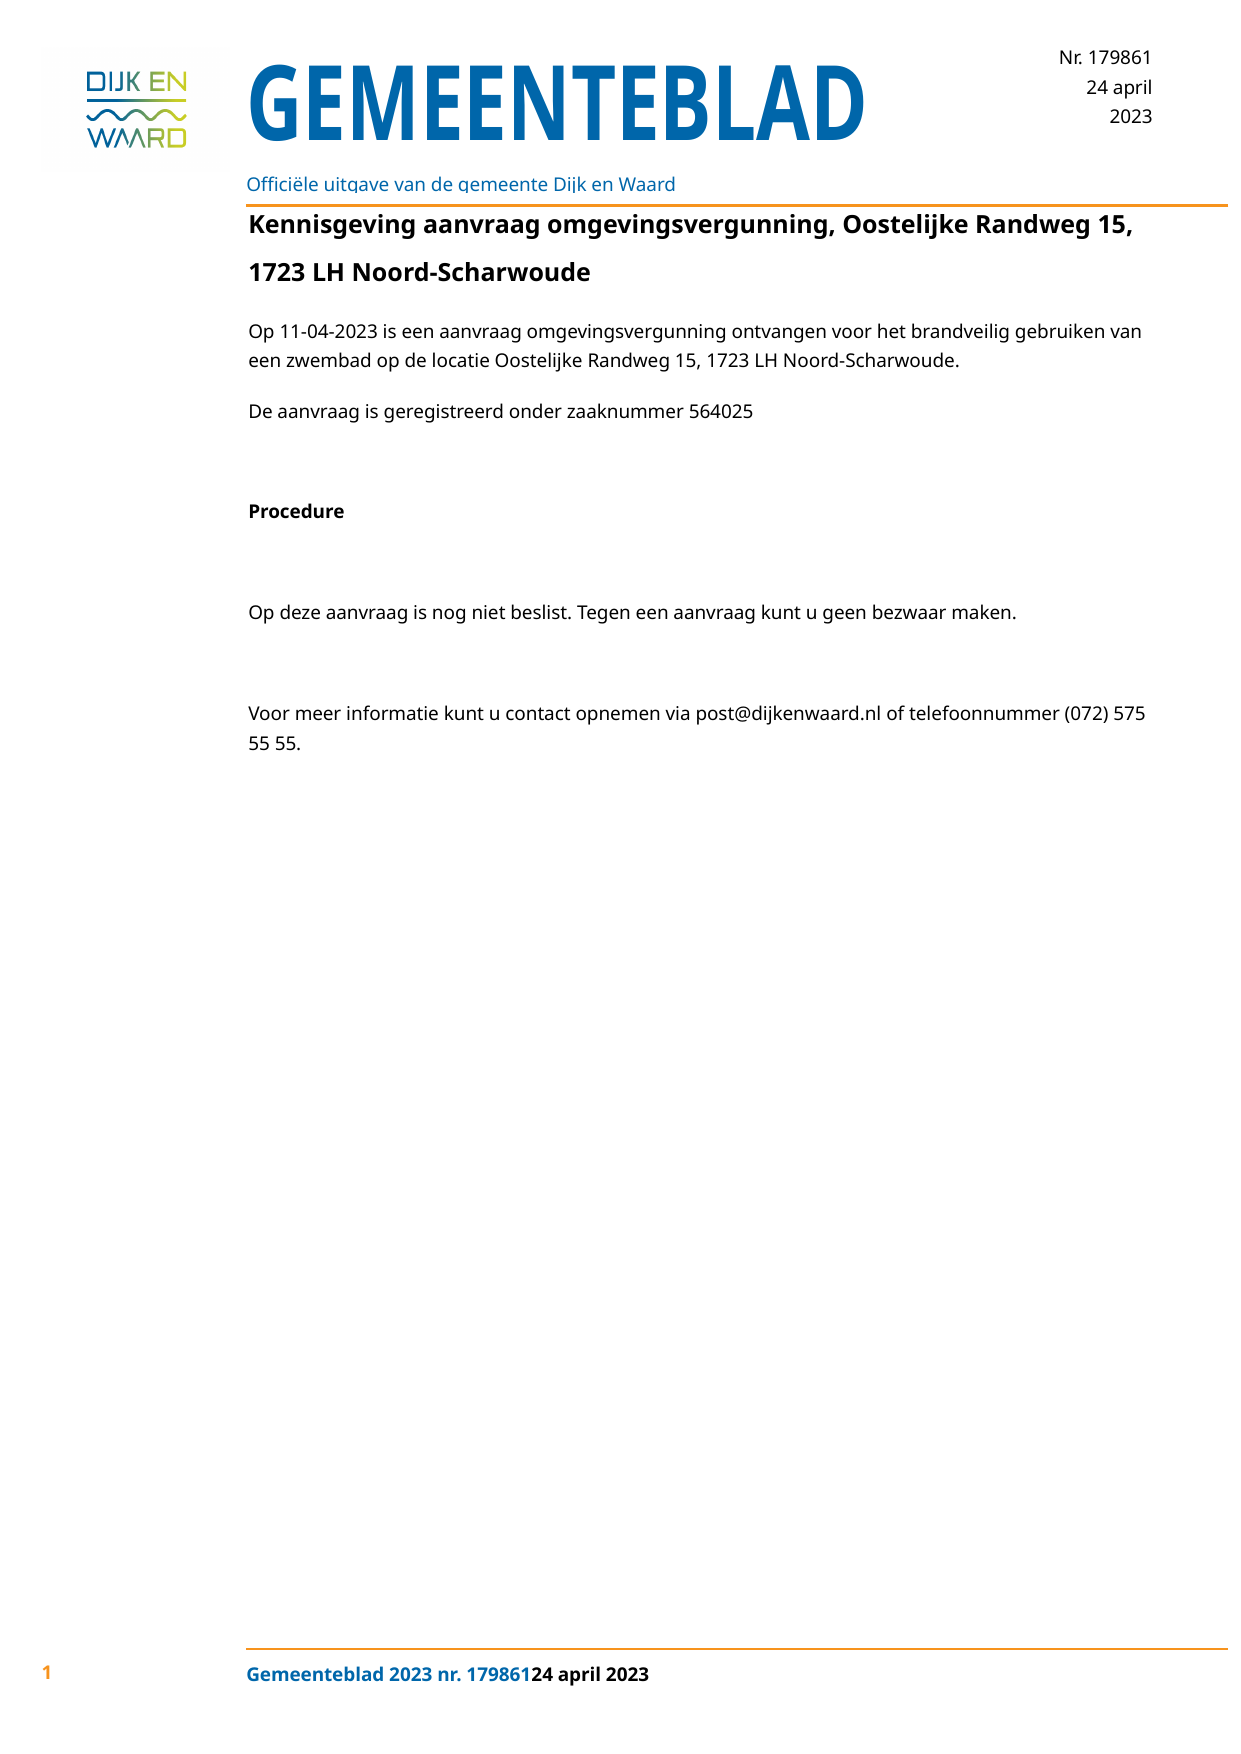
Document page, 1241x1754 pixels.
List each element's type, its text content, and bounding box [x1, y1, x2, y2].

picture [41, 47, 231, 172]
text Voor meer informatie kunt u contact opnemen via post@dijkenwaard.nl of telefoonnummer (072) 575 55 55. [248, 700, 1152, 756]
text Procedure [248, 499, 1152, 524]
text Op deze aanvraag is nog niet beslist. Tegen een aanvraag kunt u geen bezwaar maken. [248, 599, 1152, 625]
text Kennisgeving aanvraag omgevingsvergunning, Oostelijke Randweg 15, 1723 LH Noord-Scharwoude [248, 207, 1152, 288]
text De aanvraag is geregistreerd onder zaaknummer 564025 [248, 398, 1152, 424]
text Op 11-04-2023 is een aanvraag omgevingsvergunning ontvangen voor het brandveilig gebruiken van een zwembad op de locatie Oostelijke Randweg 15, 1723 LH Noord-Scharwoude. [248, 318, 1152, 373]
